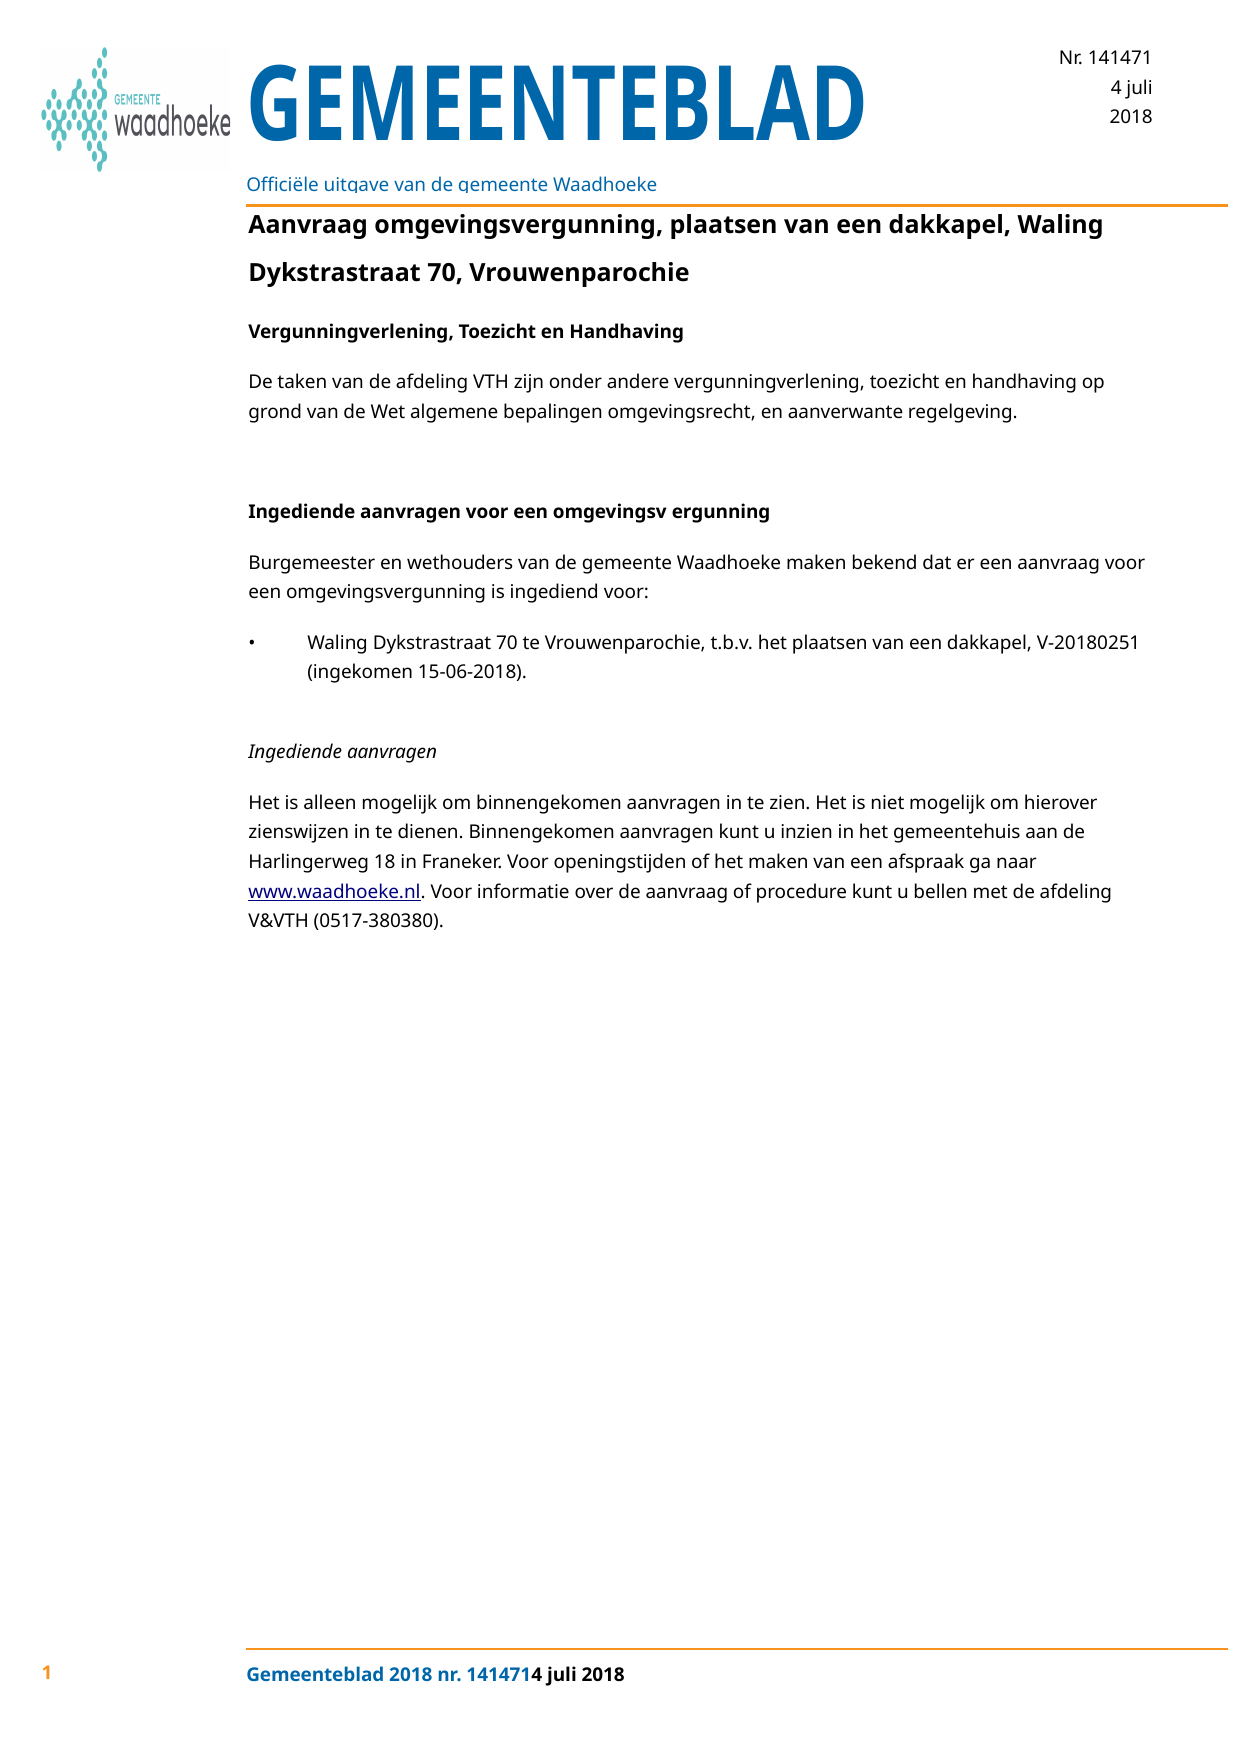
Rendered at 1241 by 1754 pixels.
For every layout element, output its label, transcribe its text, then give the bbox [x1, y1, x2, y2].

text De taken van de afdeling VTH zijn onder andere vergunningverlening, toezicht en handhaving op grond van de Wet algemene bepalingen omgevingsrecht, en aanverwante regelgeving. [248, 368, 1152, 424]
text Aanvraag omgevingsvergunning, plaatsen van een dakkapel, Waling Dykstrastraat 70, Vrouwenparochie [248, 207, 1152, 288]
text Vergunningverlening, Toezicht en Handhaving [248, 318, 1152, 344]
text Ingediende aanvragen voor een omgevingsv ergunning [248, 499, 1152, 524]
list Waling Dykstrastraat 70 te Vrouwenparochie, t.b.v. het plaatsen van een dakkapel, V-20180251 (ingekomen 15-06-2018). [248, 629, 1152, 684]
text Het is alleen mogelijk om binnengekomen aanvragen in te zien. Het is niet mogelijk om hierover zienswijzen in te dienen. Binnengekomen aanvragen kunt u inzien in het gemeentehuis aan de Harlingerweg 18 in Franeker. Voor openingstijden of het maken van een afspraak ga naar www.waadhoeke.nl. Voor informatie over de aanvraag of procedure kunt u bellen met de afdeling V&VTH (0517-380380). [248, 789, 1152, 933]
text Ingediende aanvragen [248, 739, 1152, 764]
text Burgemeester en wethouders van de gemeente Waadhoeke maken bekend dat er een aanvraag voor een omgevingsvergunning is ingediend voor: [248, 549, 1152, 604]
picture [41, 47, 231, 172]
